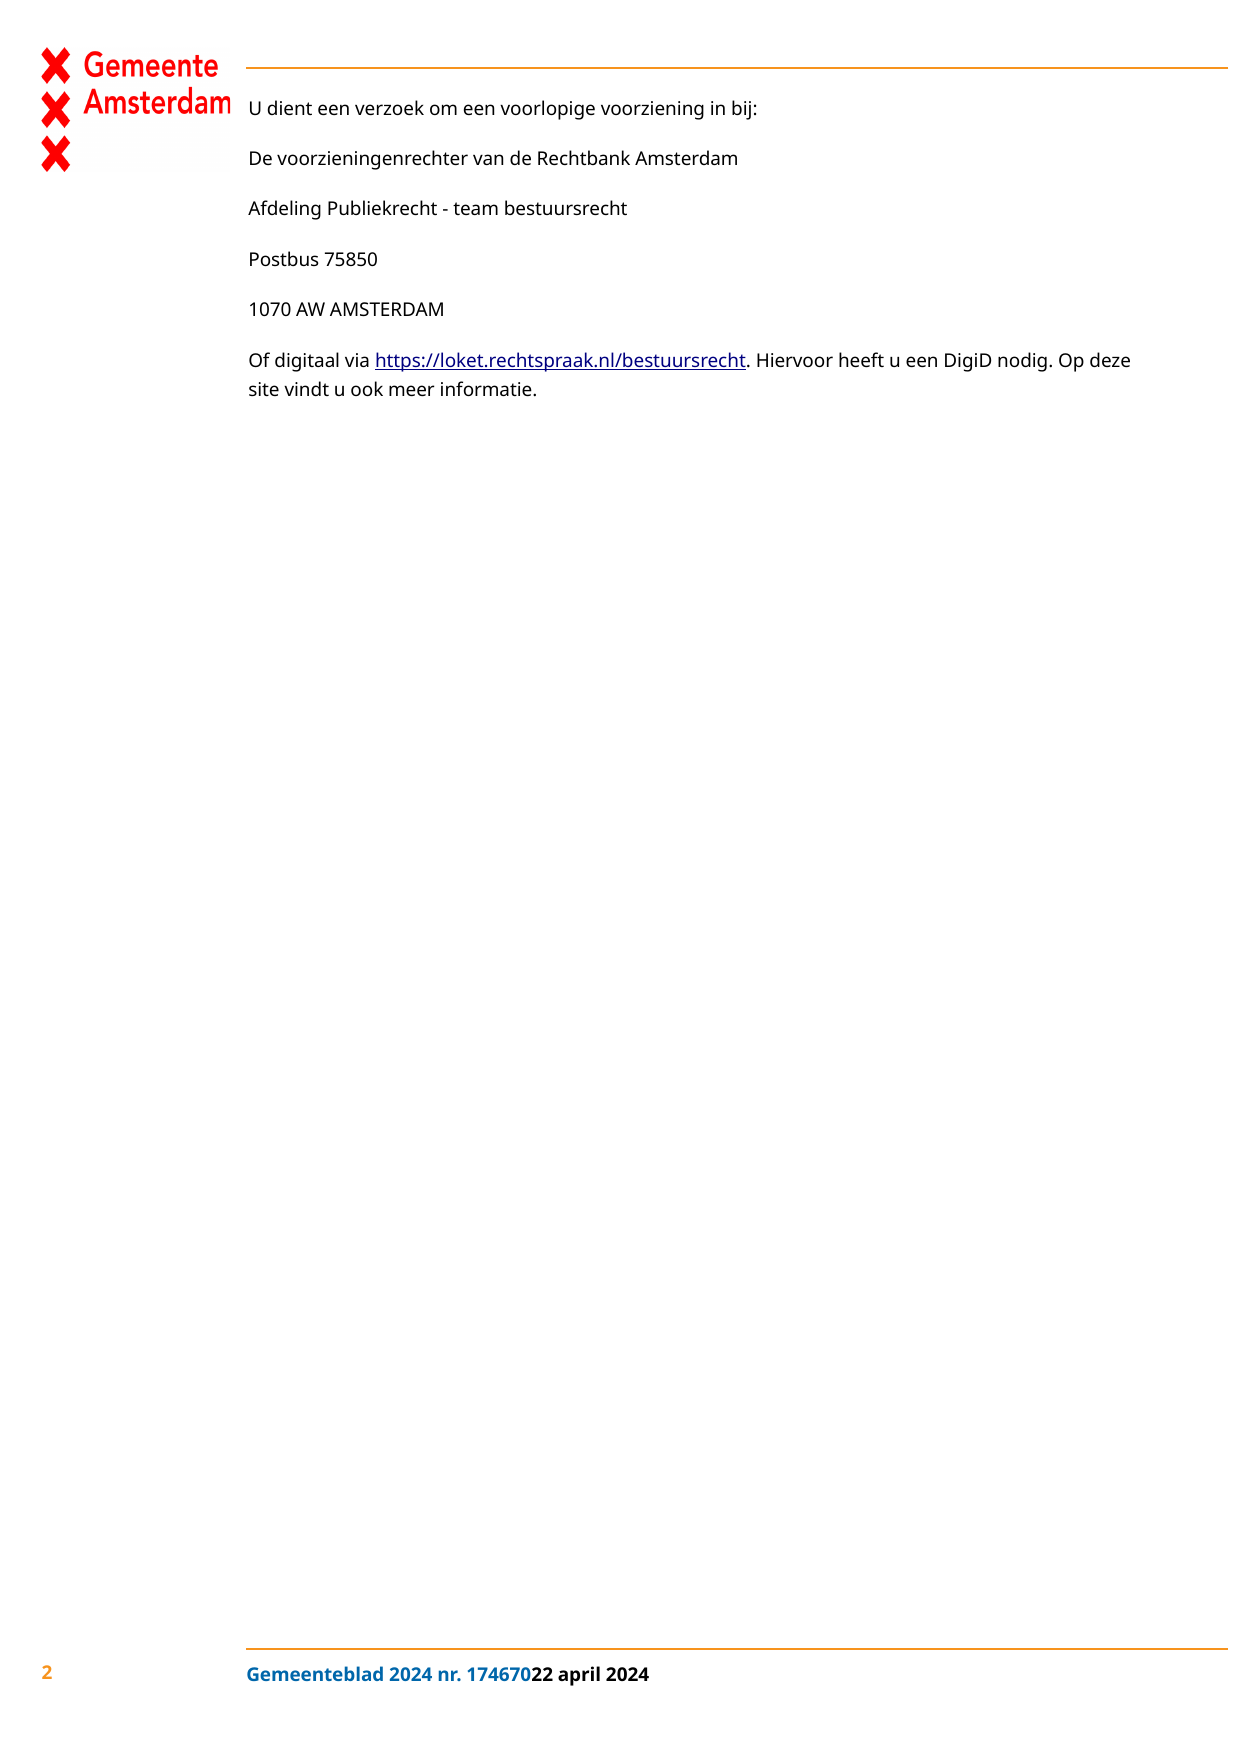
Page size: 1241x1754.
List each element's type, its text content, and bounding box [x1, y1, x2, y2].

picture [41, 47, 231, 172]
text Postbus 75850 [248, 246, 1152, 272]
text 1070 AW AMSTERDAM [248, 296, 1152, 322]
text Afdeling Publiekrecht - team bestuursrecht [248, 196, 1152, 221]
text U dient een verzoek om een voorlopige voorziening in bij: [248, 95, 1152, 121]
text De voorzieningenrechter van de Rechtbank Amsterdam [248, 145, 1152, 171]
text Of digitaal via https://loket.rechtspraak.nl/bestuursrecht. Hiervoor heeft u een DigiD nodig. Op deze site vindt u ook meer informatie. [248, 347, 1152, 402]
